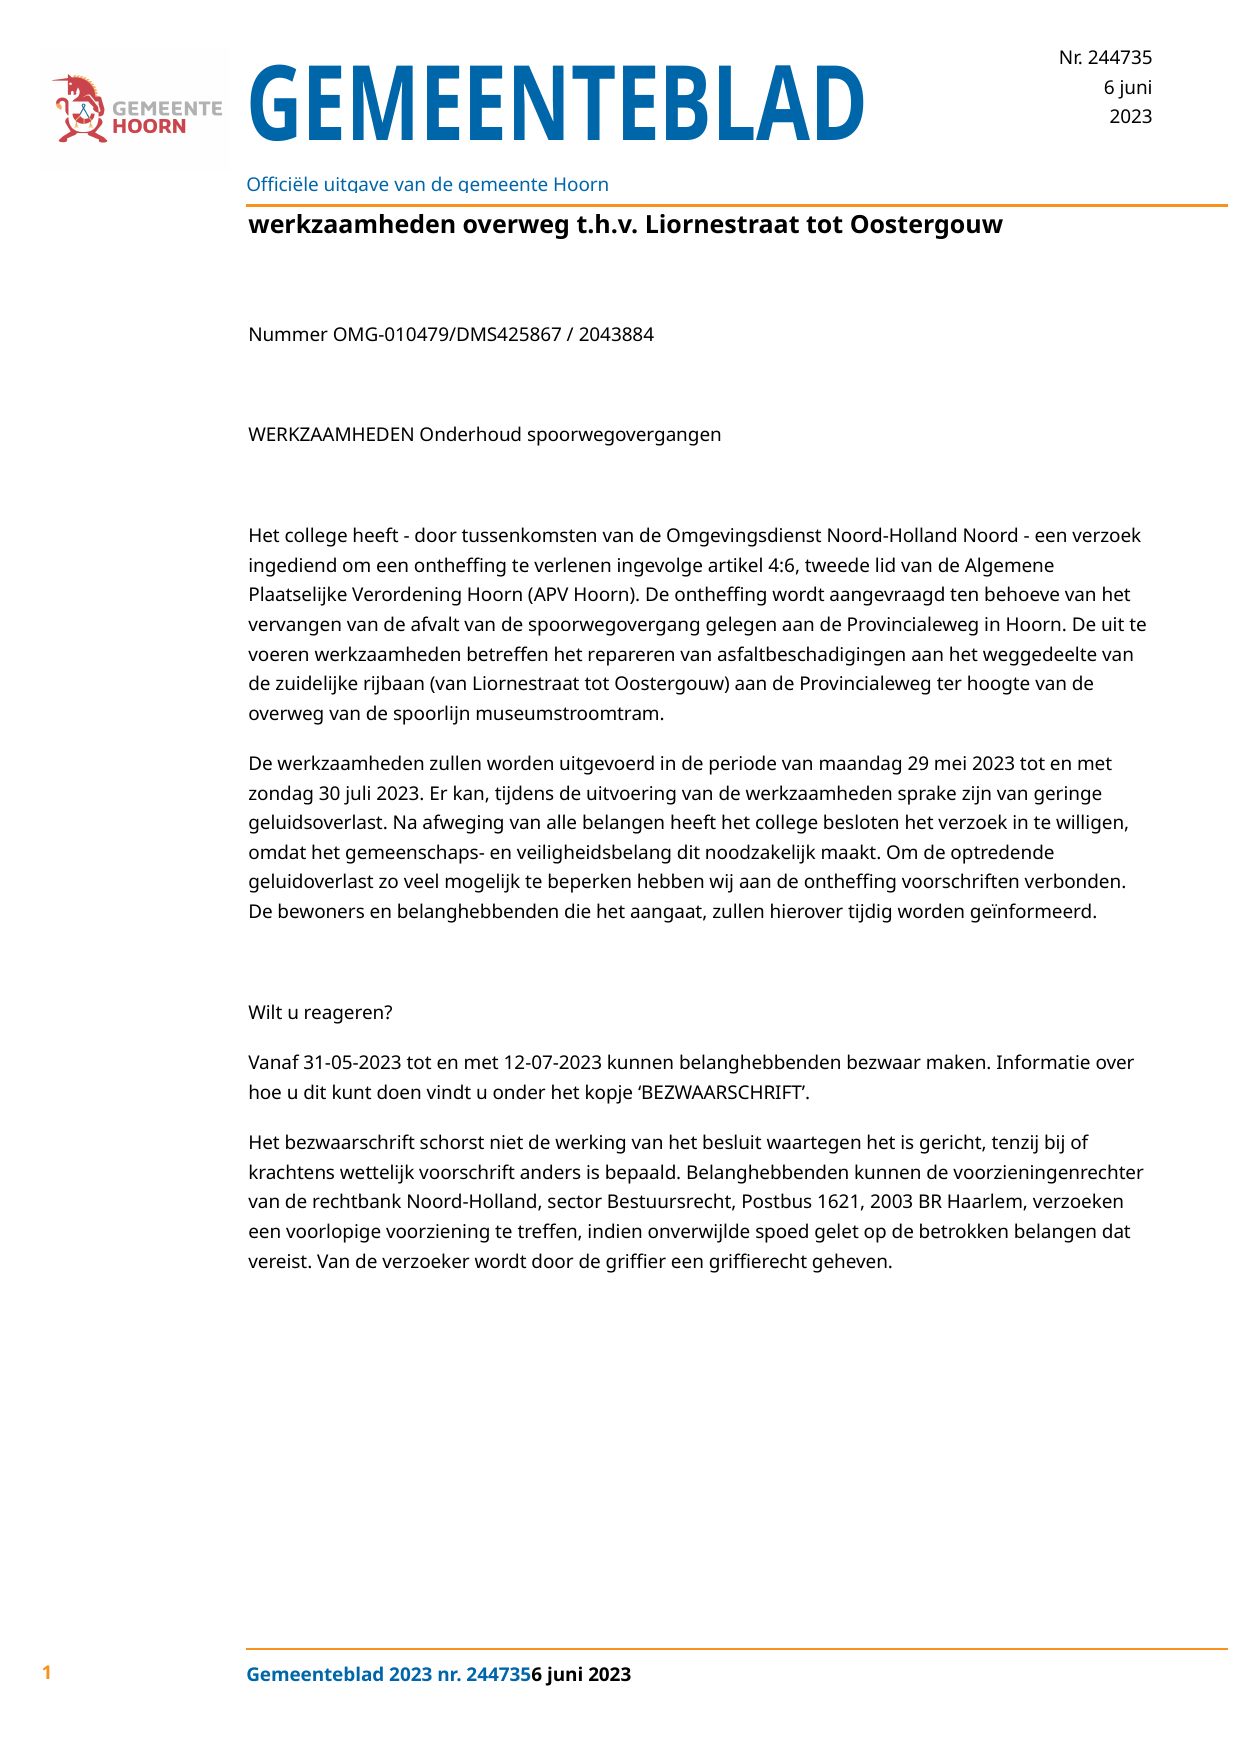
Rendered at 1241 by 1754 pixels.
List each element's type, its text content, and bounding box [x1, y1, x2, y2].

text Vanaf 31-05-2023 tot en met 12-07-2023 kunnen belanghebbenden bezwaar maken. Informatie over hoe u dit kunt doen vindt u onder het kopje ‘BEZWAARSCHRIFT’. [248, 1049, 1152, 1105]
text Nummer OMG-010479/DMS425867 / 2043884 [248, 321, 1152, 346]
text werkzaamheden overweg t.h.v. Liornestraat tot Oostergouw [248, 207, 1152, 241]
text Wilt u reageren? [248, 999, 1152, 1025]
text Het college heeft - door tussenkomsten van de Omgevingsdienst Noord-Holland Noord - een verzoek ingediend om een ontheffing te verlenen ingevolge artikel 4:6, tweede lid van de Algemene Plaatselijke Verordening Hoorn (APV Hoorn). De ontheffing wordt aangevraagd ten behoeve van het vervangen van de afvalt van de spoorwegovergang gelegen aan de Provincialeweg in Hoorn. De uit te voeren werkzaamheden betreffen het repareren van asfaltbeschadigingen aan het weggedeelte van de zuidelijke rijbaan (van Liornestraat tot Oostergouw) aan de Provincialeweg ter hoogte van de overweg van de spoorlijn museumstroomtram. [248, 522, 1152, 726]
text WERKZAAMHEDEN Onderhoud spoorwegovergangen [248, 422, 1152, 447]
picture [41, 47, 231, 172]
text De werkzaamheden zullen worden uitgevoerd in de periode van maandag 29 mei 2023 tot en met zondag 30 juli 2023. Er kan, tijdens de uitvoering van de werkzaamheden sprake zijn van geringe geluidsoverlast. Na afweging van alle belangen heeft het college besloten het verzoek in te willigen, omdat het gemeenschaps- en veiligheidsbelang dit noodzakelijk maakt. Om de optredende geluidoverlast zo veel mogelijk te beperken hebben wij aan de ontheffing voorschriften verbonden. De bewoners en belanghebbenden die het aangaat, zullen hierover tijdig worden geïnformeerd. [248, 750, 1152, 924]
text Het bezwaarschrift schorst niet de werking van het besluit waartegen het is gericht, tenzij bij of krachtens wettelijk voorschrift anders is bepaald. Belanghebbenden kunnen de voorzieningenrechter van de rechtbank Noord-Holland, sector Bestuursrecht, Postbus 1621, 2003 BR Haarlem, verzoeken een voorlopige voorziening te treffen, indien onverwijlde spoed gelet op de betrokken belangen dat vereist. Van de verzoeker wordt door de griffier een griffierecht geheven. [248, 1129, 1152, 1273]
